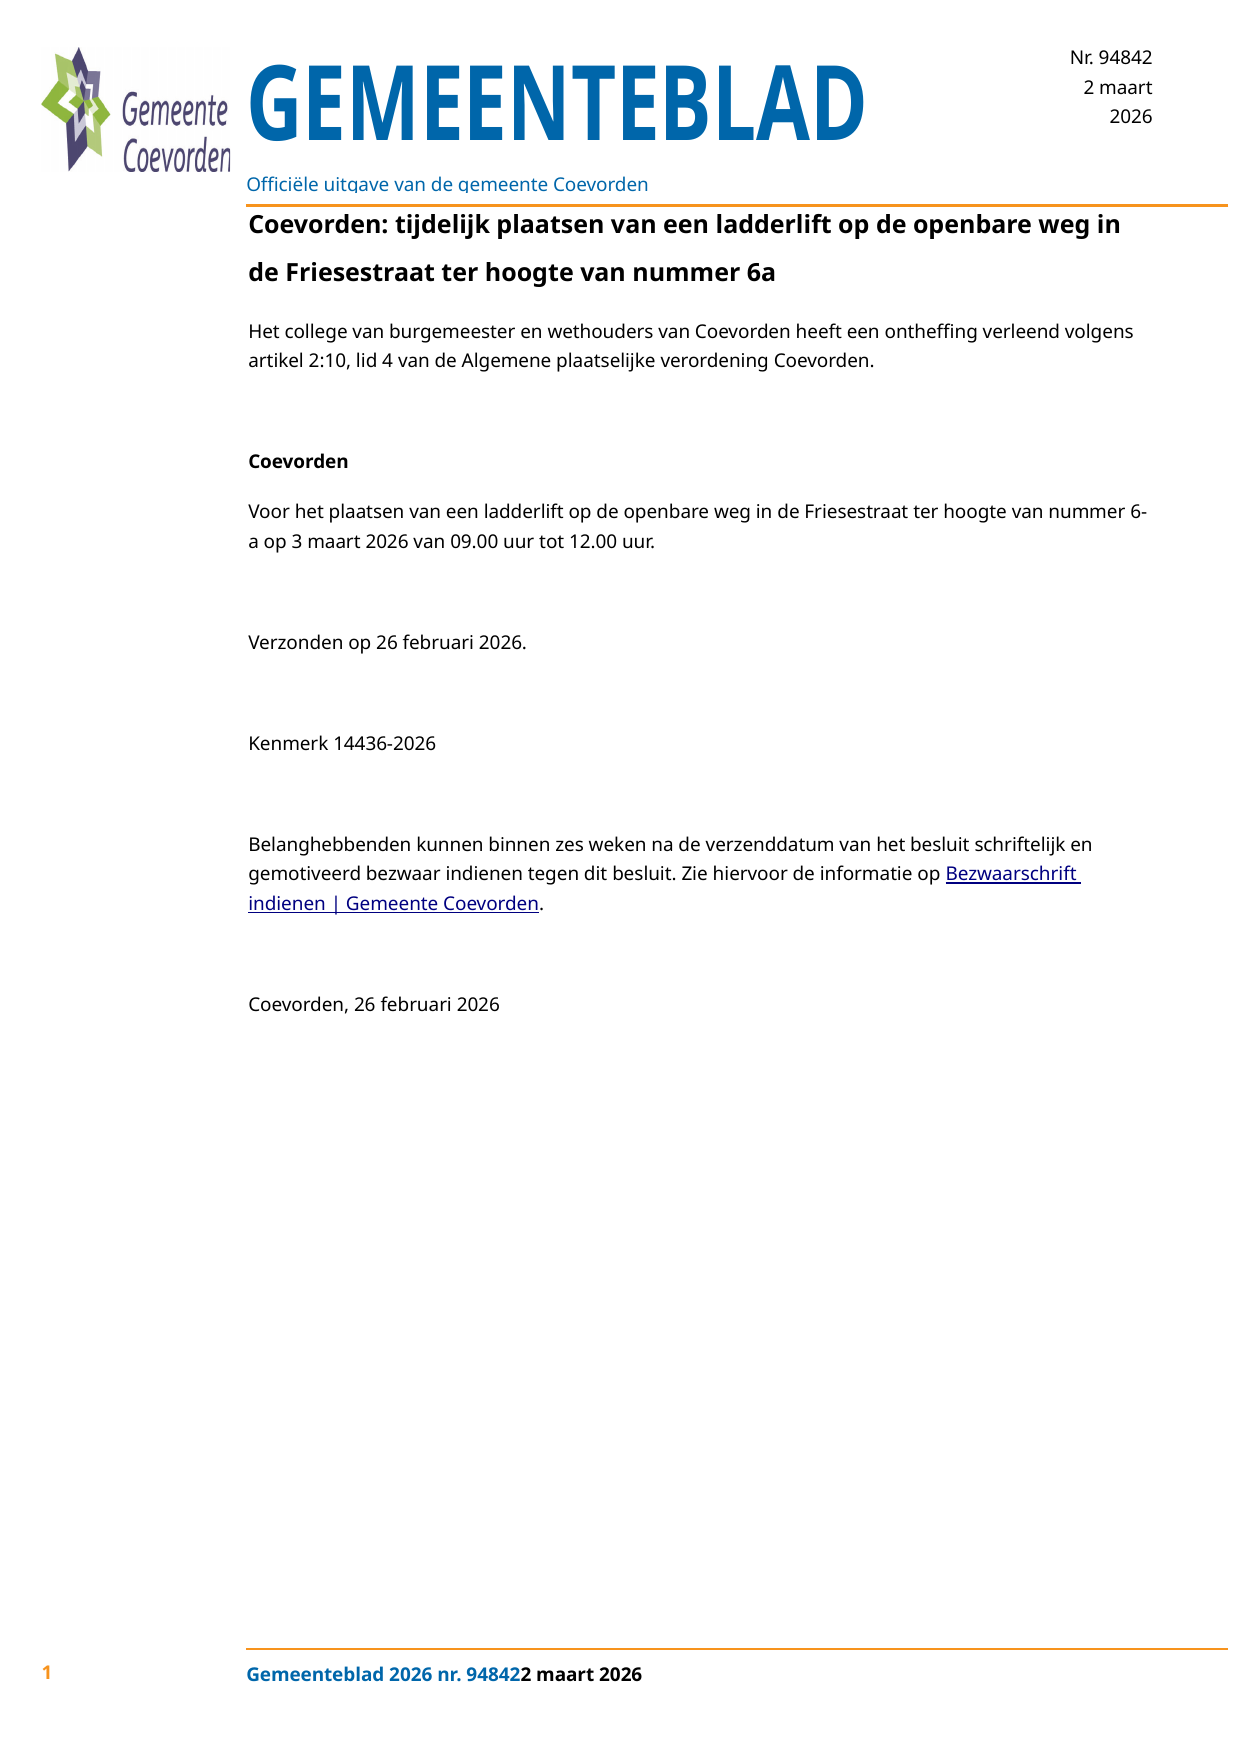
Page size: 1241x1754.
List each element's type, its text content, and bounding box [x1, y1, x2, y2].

text Coevorden [248, 448, 1152, 474]
text Kenmerk 14436-2026 [248, 730, 1152, 756]
text Coevorden: tijdelijk plaatsen van een ladderlift op de openbare weg in de Friesestraat ter hoogte van nummer 6a [248, 207, 1152, 288]
picture [41, 47, 231, 172]
text Coevorden, 26 februari 2026 [248, 991, 1152, 1017]
text Voor het plaatsen van een ladderlift op de openbare weg in de Friesestraat ter hoogte van nummer 6-a op 3 maart 2026 van 09.00 uur tot 12.00 uur. [248, 499, 1152, 554]
text Belanghebbenden kunnen binnen zes weken na de verzenddatum van het besluit schriftelijk en gemotiveerd bezwaar indienen tegen dit besluit. Zie hiervoor de informatie op Bezwaarschrift indienen | Gemeente Coevorden. [248, 831, 1152, 916]
text Het college van burgemeester en wethouders van Coevorden heeft een ontheffing verleend volgens artikel 2:10, lid 4 van de Algemene plaatselijke verordening Coevorden. [248, 318, 1152, 373]
text Verzonden op 26 februari 2026. [248, 629, 1152, 655]
